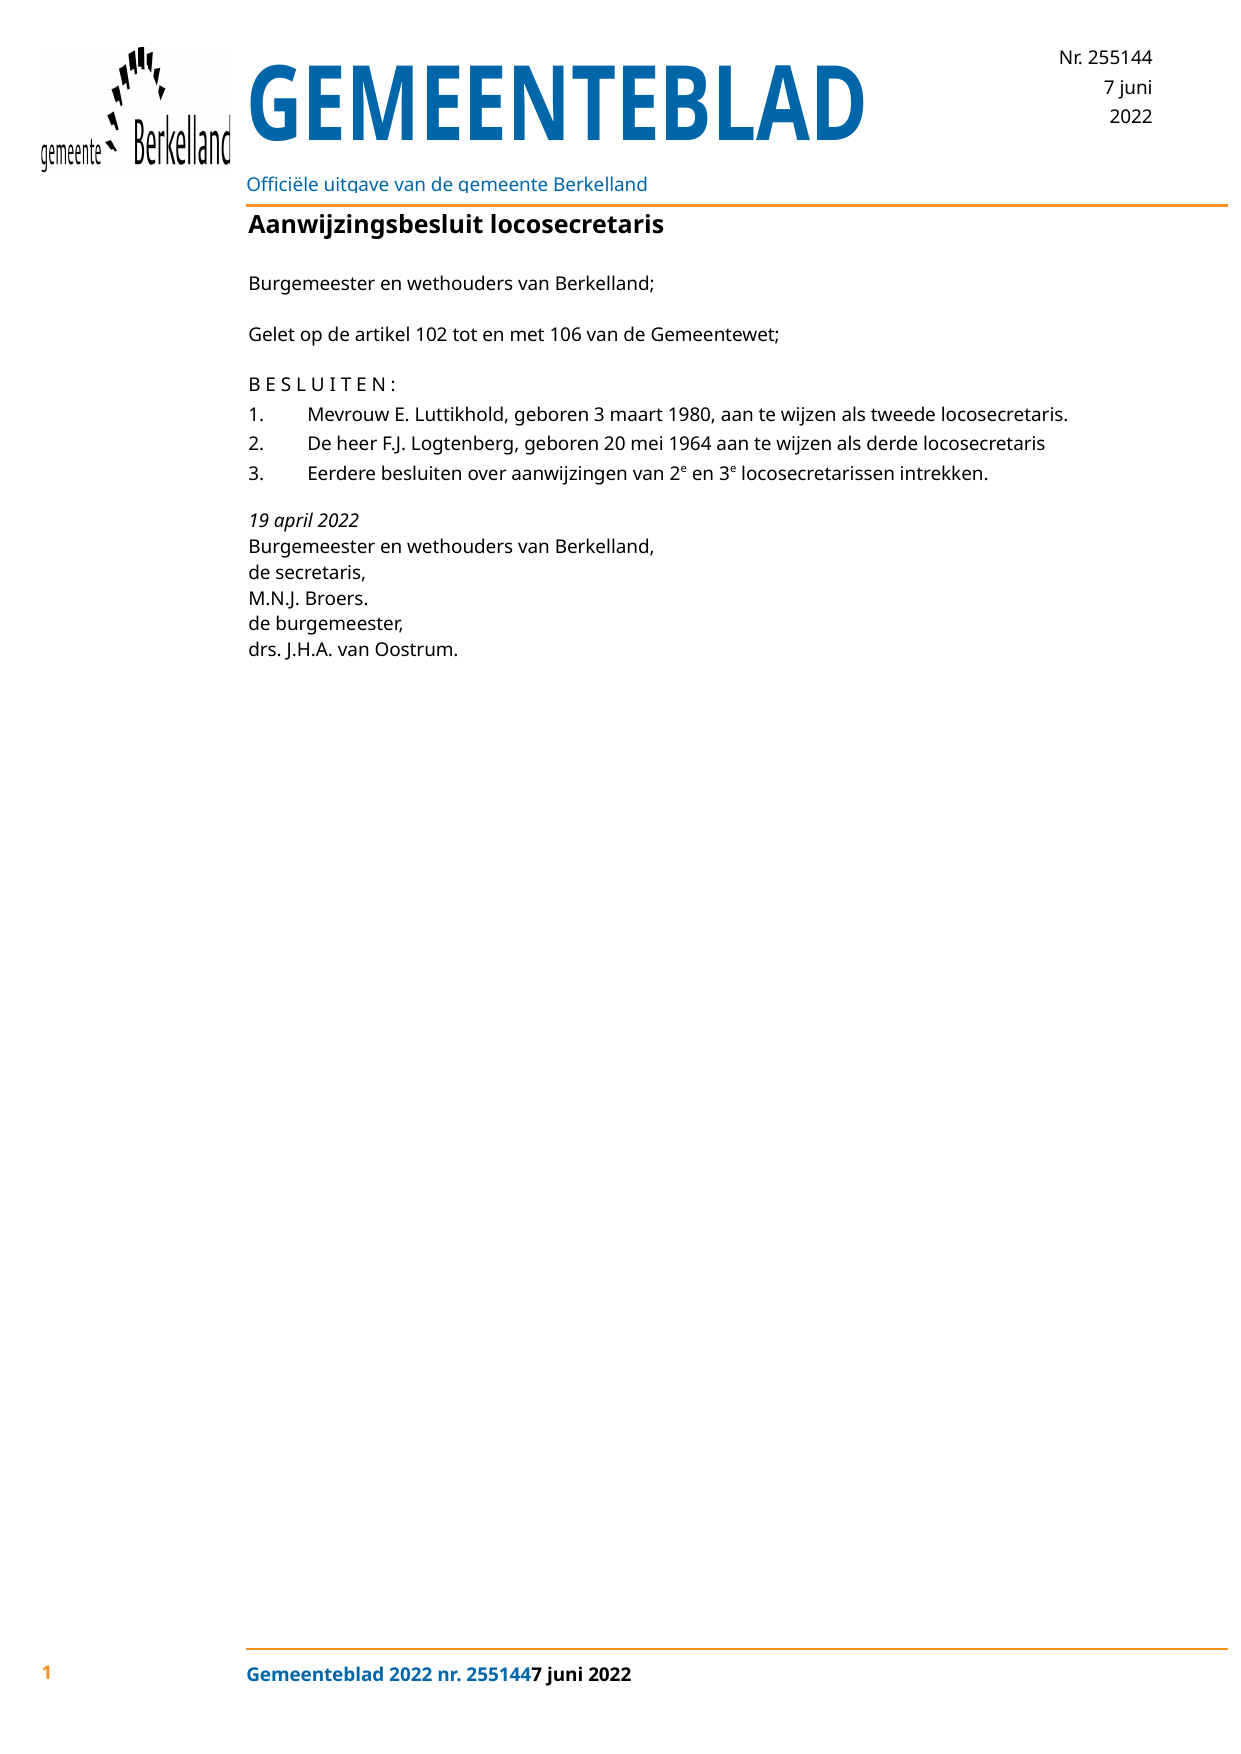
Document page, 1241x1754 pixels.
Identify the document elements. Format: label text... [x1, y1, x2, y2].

text B E S L U I T E N : [248, 371, 1152, 397]
text 19 april 2022 [248, 508, 1152, 533]
text Burgemeester en wethouders van Berkelland, [248, 533, 1152, 559]
text de secretaris, [248, 559, 1152, 585]
text Gelet op de artikel 102 tot en met 106 van de Gemeentewet; [248, 321, 1152, 346]
list Mevrouw E. Luttikhold, geboren 3 maart 1980, aan te wijzen als tweede locosecretaris. [248, 401, 1152, 426]
list Eerdere besluiten over aanwijzingen van 2e en 3e locosecretarissen intrekken. [248, 460, 1152, 486]
text Burgemeester en wethouders van Berkelland; [248, 270, 1152, 296]
picture [41, 47, 231, 172]
list De heer F.J. Logtenberg, geboren 20 mei 1964 aan te wijzen als derde locosecretaris [248, 430, 1152, 456]
text M.N.J. Broers. [248, 585, 1152, 611]
text Aanwijzingsbesluit locosecretaris [248, 207, 1152, 241]
text de burgemeester, [248, 611, 1152, 636]
text drs. J.H.A. van Oostrum. [248, 636, 1152, 662]
